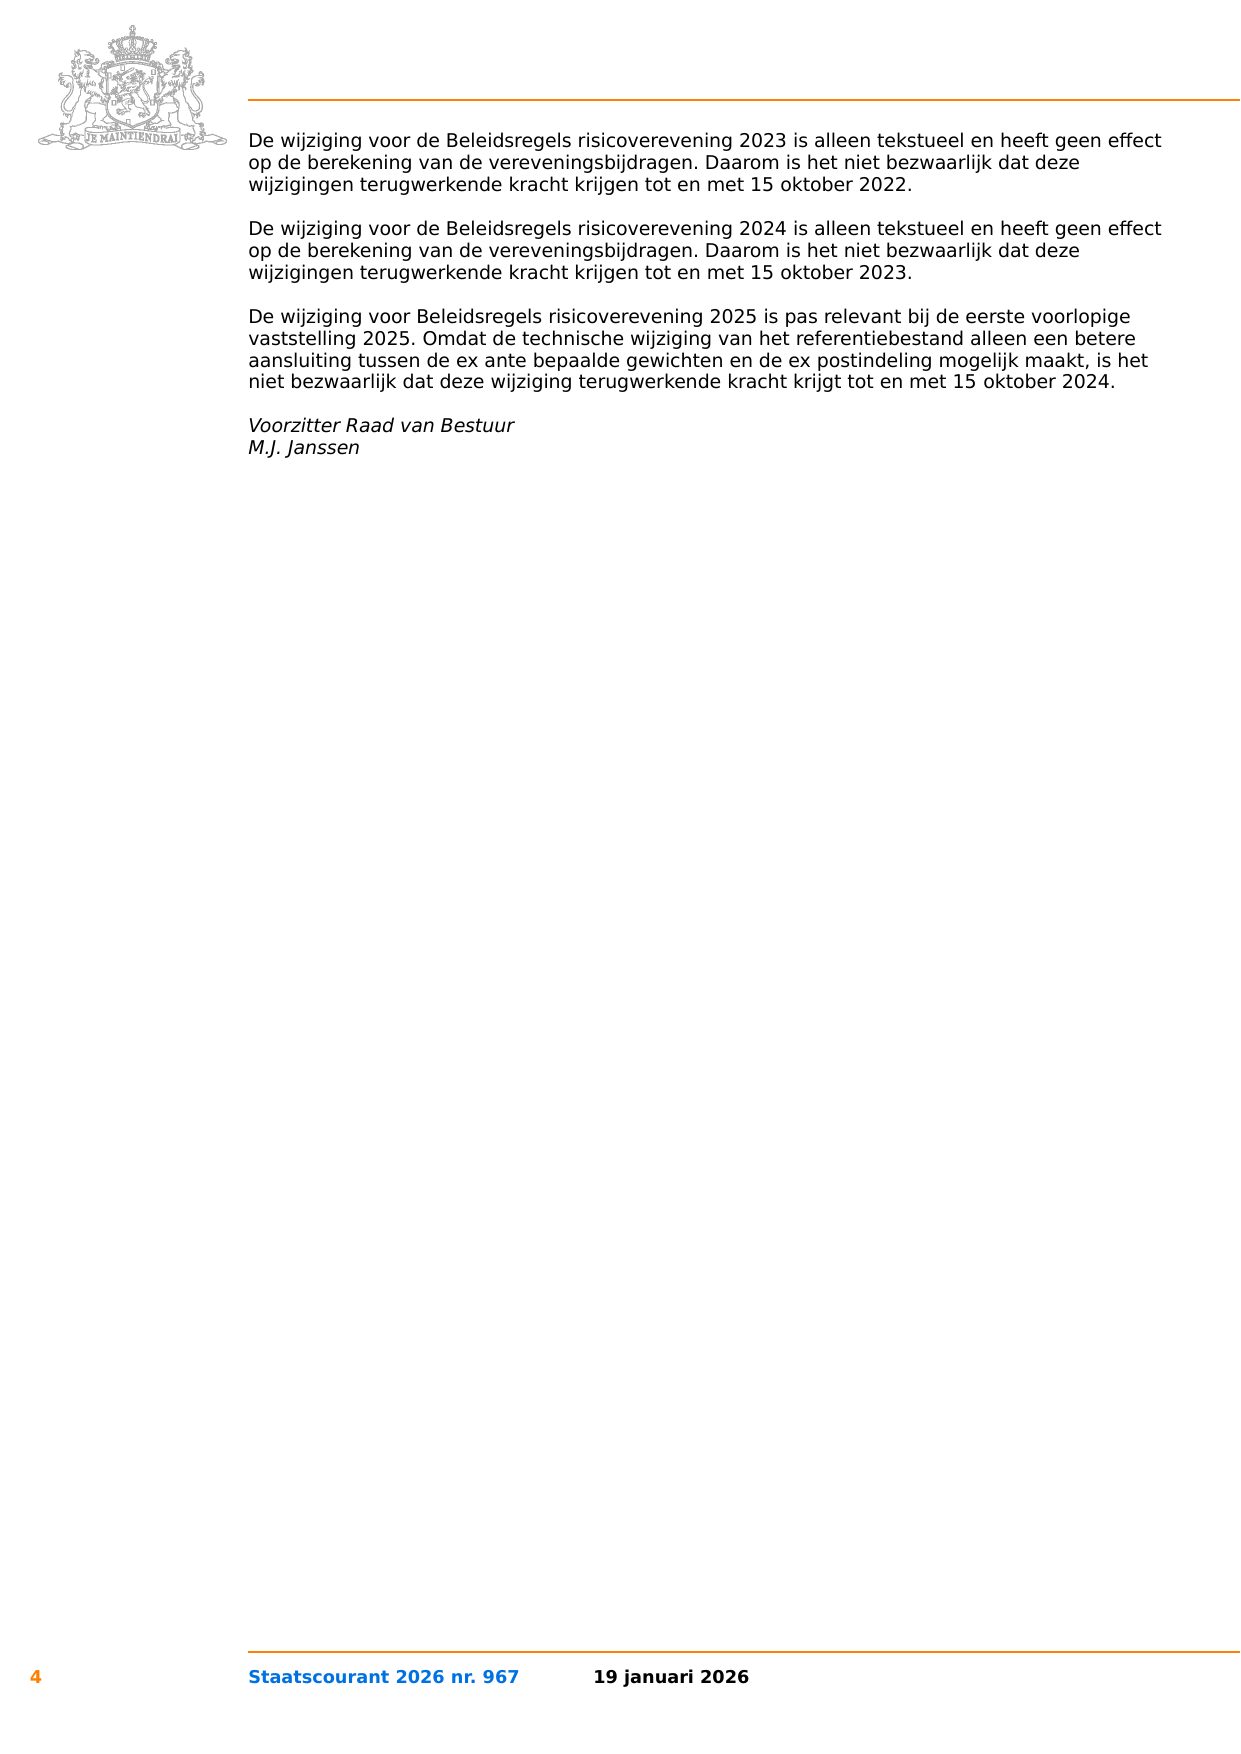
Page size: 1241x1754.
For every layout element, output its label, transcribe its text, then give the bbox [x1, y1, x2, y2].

text De wijziging voor Beleidsregels risicoverevening 2025 is pas relevant bij de eerste voorlopige vaststelling 2025. Omdat de technische wijziging van het referentiebestand alleen een betere aansluiting tussen de ex ante bepaalde gewichten en de ex postindeling mogelijk maakt, is het niet bezwaarlijk dat deze wijziging terugwerkende kracht krijgt tot en met 15 oktober 2024. [248, 306, 1163, 393]
text De wijziging voor de Beleidsregels risicoverevening 2024 is alleen tekstueel en heeft geen effect op de berekening van de vereveningsbijdragen. Daarom is het niet bezwaarlijk dat deze wijzigingen terugwerkende kracht krijgen tot en met 15 oktober 2023. [248, 218, 1163, 284]
picture [38, 25, 227, 150]
text De wijziging voor de Beleidsregels risicoverevening 2023 is alleen tekstueel en heeft geen effect op de berekening van de vereveningsbijdragen. Daarom is het niet bezwaarlijk dat deze wijzigingen terugwerkende kracht krijgen tot en met 15 oktober 2022. [248, 130, 1163, 196]
text Voorzitter Raad van Bestuur M.J. Janssen [248, 415, 1163, 459]
